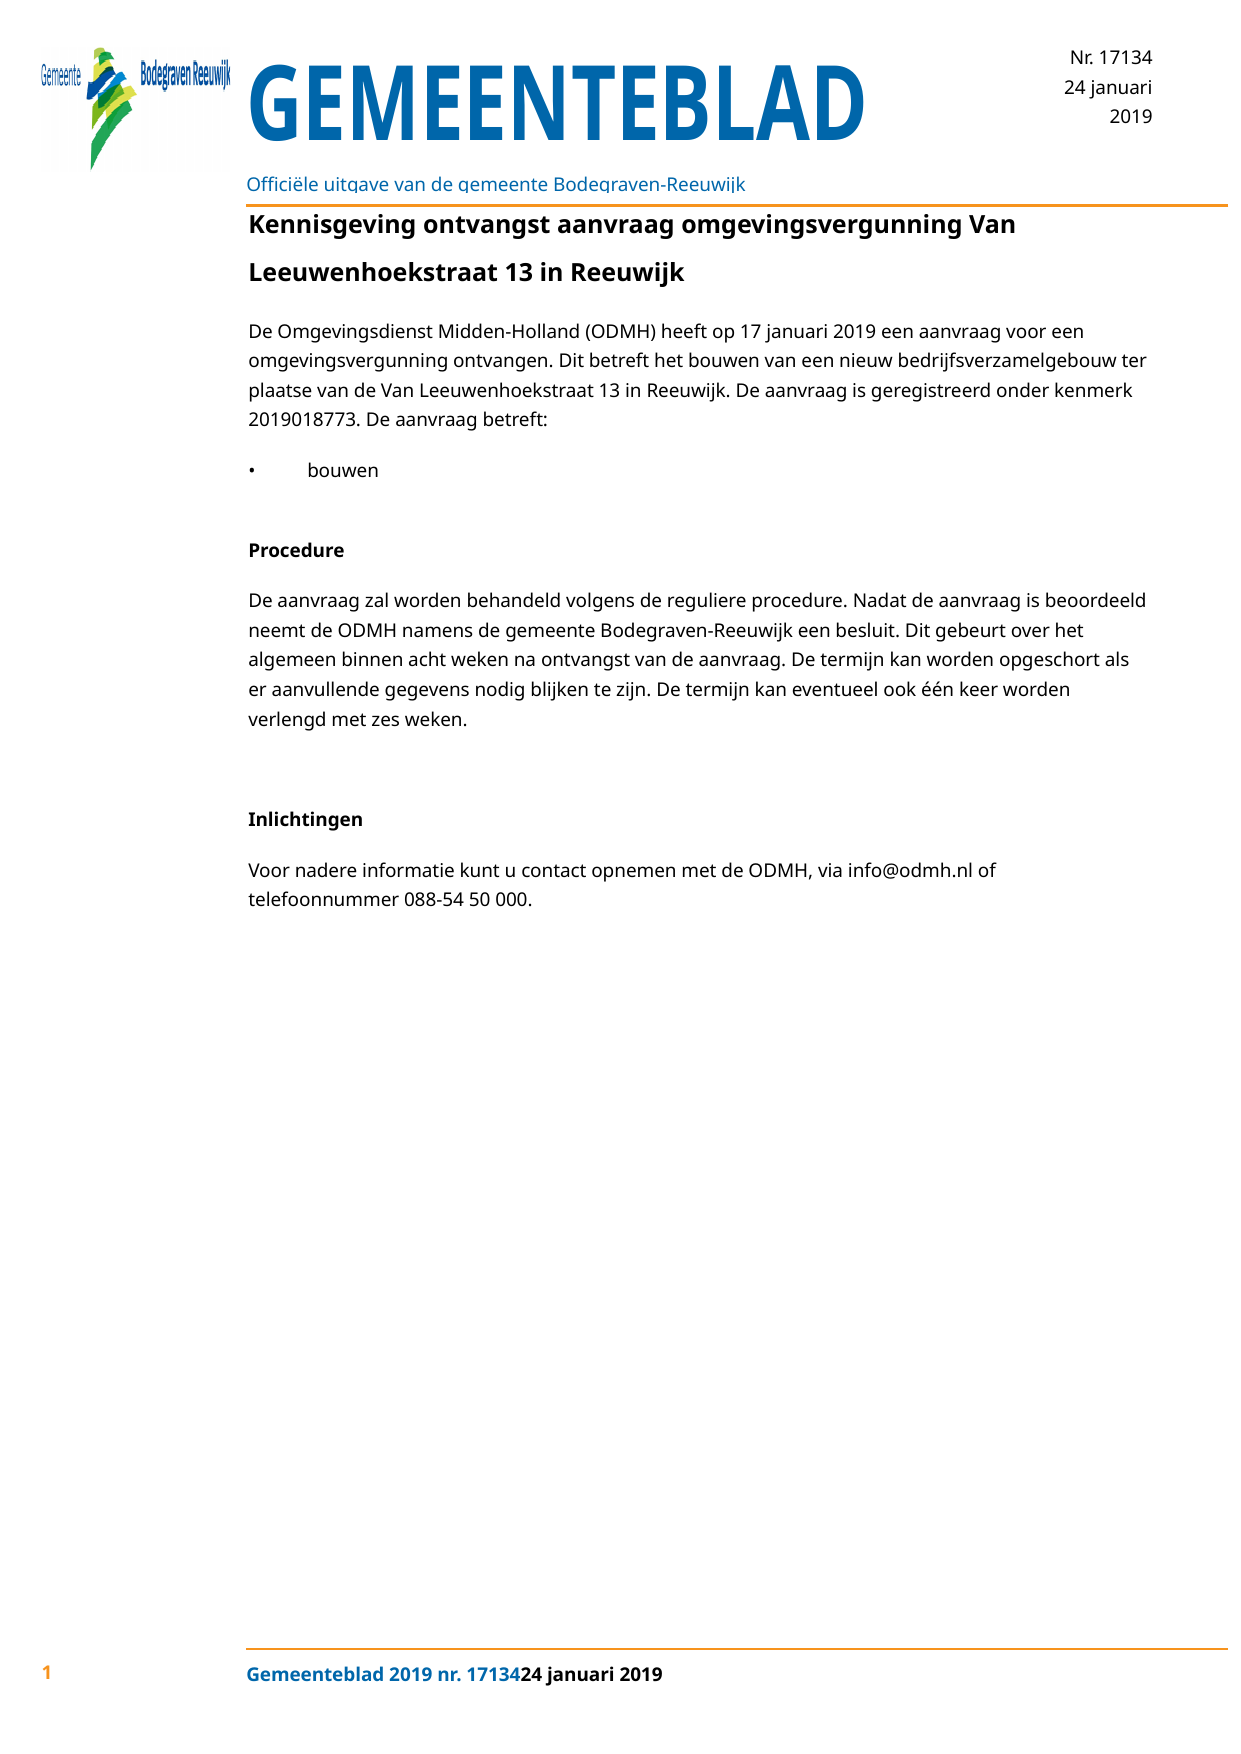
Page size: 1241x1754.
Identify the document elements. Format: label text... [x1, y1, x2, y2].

picture [41, 47, 231, 172]
text De Omgevingsdienst Midden-Holland (ODMH) heeft op 17 januari 2019 een aanvraag voor een omgevingsvergunning ontvangen. Dit betreft het bouwen van een nieuw bedrijfsverzamelgebouw ter plaatse van de Van Leeuwenhoekstraat 13 in Reeuwijk. De aanvraag is geregistreerd onder kenmerk 2019018773. De aanvraag betreft: [248, 318, 1152, 432]
text Voor nadere informatie kunt u contact opnemen met de ODMH, via info@odmh.nl of telefoonnummer 088-54 50 000. [248, 857, 1152, 912]
list bouwen [248, 457, 1152, 483]
text De aanvraag zal worden behandeld volgens de reguliere procedure. Nadat de aanvraag is beoordeeld neemt de ODMH namens de gemeente Bodegraven-Reeuwijk een besluit. Dit gebeurt over het algemeen binnen acht weken na ontvangst van de aanvraag. De termijn kan worden opgeschort als er aanvullende gegevens nodig blijken te zijn. De termijn kan eventueel ook één keer worden verlengd met zes weken. [248, 587, 1152, 732]
text Procedure [248, 537, 1152, 563]
text Inlichtingen [248, 807, 1152, 832]
text Kennisgeving ontvangst aanvraag omgevingsvergunning Van Leeuwenhoekstraat 13 in Reeuwijk [248, 207, 1152, 288]
